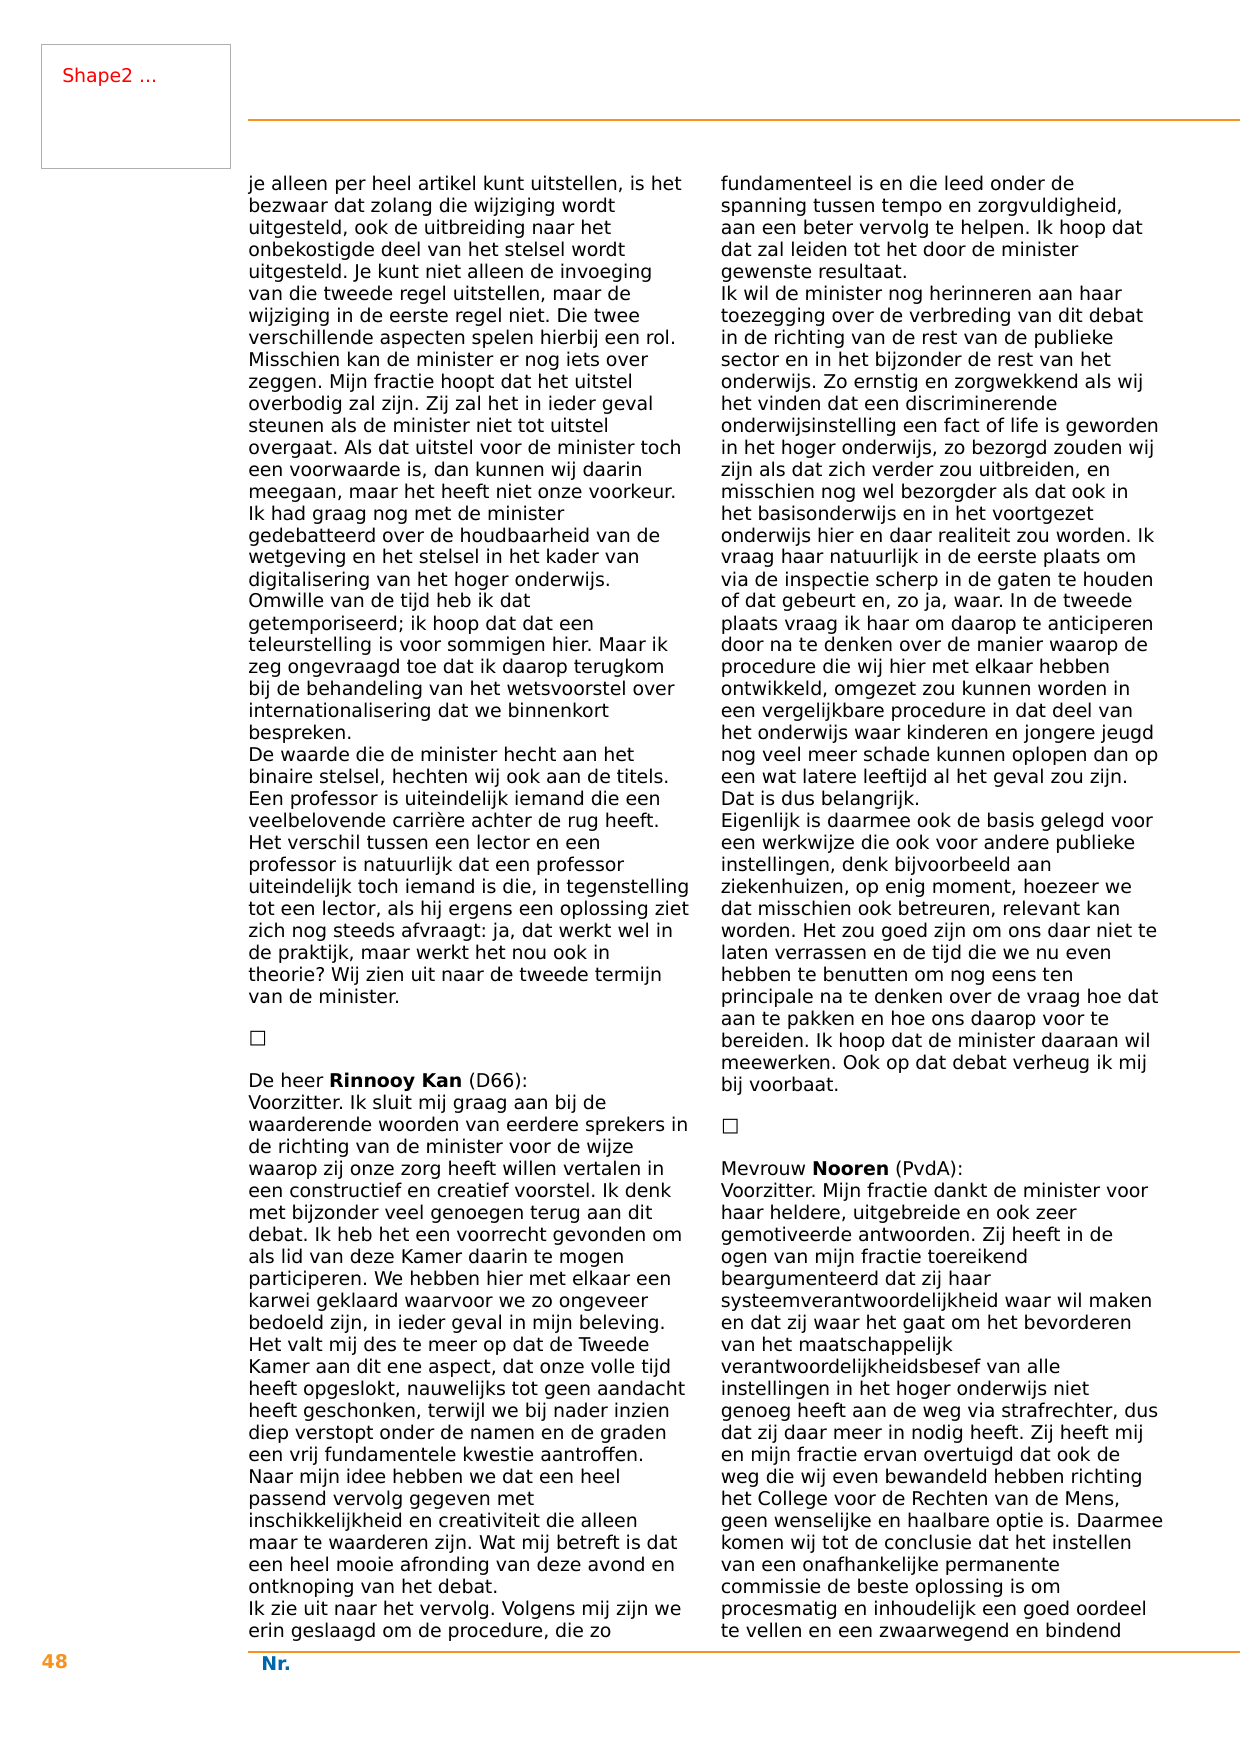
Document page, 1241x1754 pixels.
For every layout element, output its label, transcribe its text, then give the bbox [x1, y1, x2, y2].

text ⬜ [248, 1028, 691, 1050]
text Voorzitter. Mijn fractie dankt de minister voor haar heldere, uitgebreide en ook zeer gemotiveerde antwoorden. Zij heeft in de ogen van mijn fractie toereikend beargumenteerd dat zij haar systeemverantwoordelijkheid waar wil maken en dat zij waar het gaat om het bevorderen van het maatschappelijk verantwoordelijkheidsbesef van alle instellingen in het hoger onderwijs niet genoeg heeft aan de weg via strafrechter, dus dat zij daar meer in nodig heeft. Zij heeft mij en mijn fractie ervan overtuigd dat ook de weg die wij even bewandeld hebben richting het College voor de Rechten van de Mens, geen wenselijke en haalbare optie is. Daarmee komen wij tot de conclusie dat het instellen van een onafhankelijke permanente commissie de beste oplossing is om procesmatig en inhoudelijk een goed oordeel te vellen en een zwaarwegend en bindend [721, 1180, 1163, 1641]
text Ik wil de minister nog herinneren aan haar toezegging over de verbreding van dit debat in de richting van de rest van de publieke sector en in het bijzonder de rest van het onderwijs. Zo ernstig en zorgwekkend als wij het vinden dat een discriminerende onderwijsinstelling een fact of life is geworden in het hoger onderwijs, zo bezorgd zouden wij zijn als dat zich verder zou uitbreiden, en misschien nog wel bezorgder als dat ook in het basisonderwijs en in het voortgezet onderwijs hier en daar realiteit zou worden. Ik vraag haar natuurlijk in de eerste plaats om via de inspectie scherp in de gaten te houden of dat gebeurt en, zo ja, waar. In de tweede plaats vraag ik haar om daarop te anticiperen door na te denken over de manier waarop de procedure die wij hier met elkaar hebben ontwikkeld, omgezet zou kunnen worden in een vergelijkbare procedure in dat deel van het onderwijs waar kinderen en jongere jeugd nog veel meer schade kunnen oplopen dan op een wat latere leeftijd al het geval zou zijn. Dat is dus belangrijk. [721, 283, 1163, 810]
text fundamenteel is en die leed onder de spanning tussen tempo en zorgvuldigheid, aan een beter vervolg te helpen. Ik hoop dat dat zal leiden tot het door de minister gewenste resultaat. [721, 173, 1163, 283]
text De waarde die de minister hecht aan het binaire stelsel, hechten wij ook aan de titels. Een professor is uiteindelijk iemand die een veelbelovende carrière achter de rug heeft. Het verschil tussen een lector en een professor is natuurlijk dat een professor uiteindelijk toch iemand is die, in tegenstelling tot een lector, als hij ergens een oplossing ziet zich nog steeds afvraagt: ja, dat werkt wel in de praktijk, maar werkt het nou ook in theorie? Wij zien uit naar de tweede termijn van de minister. [248, 744, 691, 1008]
text Ik had graag nog met de minister gedebatteerd over de houdbaarheid van de wetgeving en het stelsel in het kader van digitalisering van het hoger onderwijs. Omwille van de tijd heb ik dat getemporiseerd; ik hoop dat dat een teleurstelling is voor sommigen hier. Maar ik zeg ongevraagd toe dat ik daarop terugkom bij de behandeling van het wetsvoorstel over internationalisering dat we binnenkort bespreken. [248, 502, 691, 744]
text ⬜ [721, 1116, 1163, 1138]
text Eigenlijk is daarmee ook de basis gelegd voor een werkwijze die ook voor andere publieke instellingen, denk bijvoorbeeld aan ziekenhuizen, op enig moment, hoezeer we dat misschien ook betreuren, relevant kan worden. Het zou goed zijn om ons daar niet te laten verrassen en de tijd die we nu even hebben te benutten om nog eens ten principale na te denken over de vraag hoe dat aan te pakken en hoe ons daarop voor te bereiden. Ik hoop dat de minister daaraan wil meewerken. Ook op dat debat verheug ik mij bij voorbaat. [721, 810, 1163, 1096]
text je alleen per heel artikel kunt uitstellen, is het bezwaar dat zolang die wijziging wordt uitgesteld, ook de uitbreiding naar het onbekostigde deel van het stelsel wordt uitgesteld. Je kunt niet alleen de invoeging van die tweede regel uitstellen, maar de wijziging in de eerste regel niet. Die twee verschillende aspecten spelen hierbij een rol. Misschien kan de minister er nog iets over zeggen. Mijn fractie hoopt dat het uitstel overbodig zal zijn. Zij zal het in ieder geval steunen als de minister niet tot uitstel overgaat. Als dat uitstel voor de minister toch een voorwaarde is, dan kunnen wij daarin meegaan, maar het heeft niet onze voorkeur. [248, 173, 691, 502]
text De heer Rinnooy Kan (D66): [248, 1070, 691, 1092]
text Ik zie uit naar het vervolg. Volgens mij zijn we erin geslaagd om de procedure, die zo [248, 1597, 691, 1641]
text Voorzitter. Ik sluit mij graag aan bij de waarderende woorden van eerdere sprekers in de richting van de minister voor de wijze waarop zij onze zorg heeft willen vertalen in een constructief en creatief voorstel. Ik denk met bijzonder veel genoegen terug aan dit debat. Ik heb het een voorrecht gevonden om als lid van deze Kamer daarin te mogen participeren. We hebben hier met elkaar een karwei geklaard waarvoor we zo ongeveer bedoeld zijn, in ieder geval in mijn beleving. Het valt mij des te meer op dat de Tweede Kamer aan dit ene aspect, dat onze volle tijd heeft opgeslokt, nauwelijks tot geen aandacht heeft geschonken, terwijl we bij nader inzien diep verstopt onder de namen en de graden een vrij fundamentele kwestie aantroffen. Naar mijn idee hebben we dat een heel passend vervolg gegeven met inschikkelijkheid en creativiteit die alleen maar te waarderen zijn. Wat mij betreft is dat een heel mooie afronding van deze avond en ontknoping van het debat. [248, 1092, 691, 1597]
text Mevrouw Nooren (PvdA): [721, 1158, 1163, 1180]
